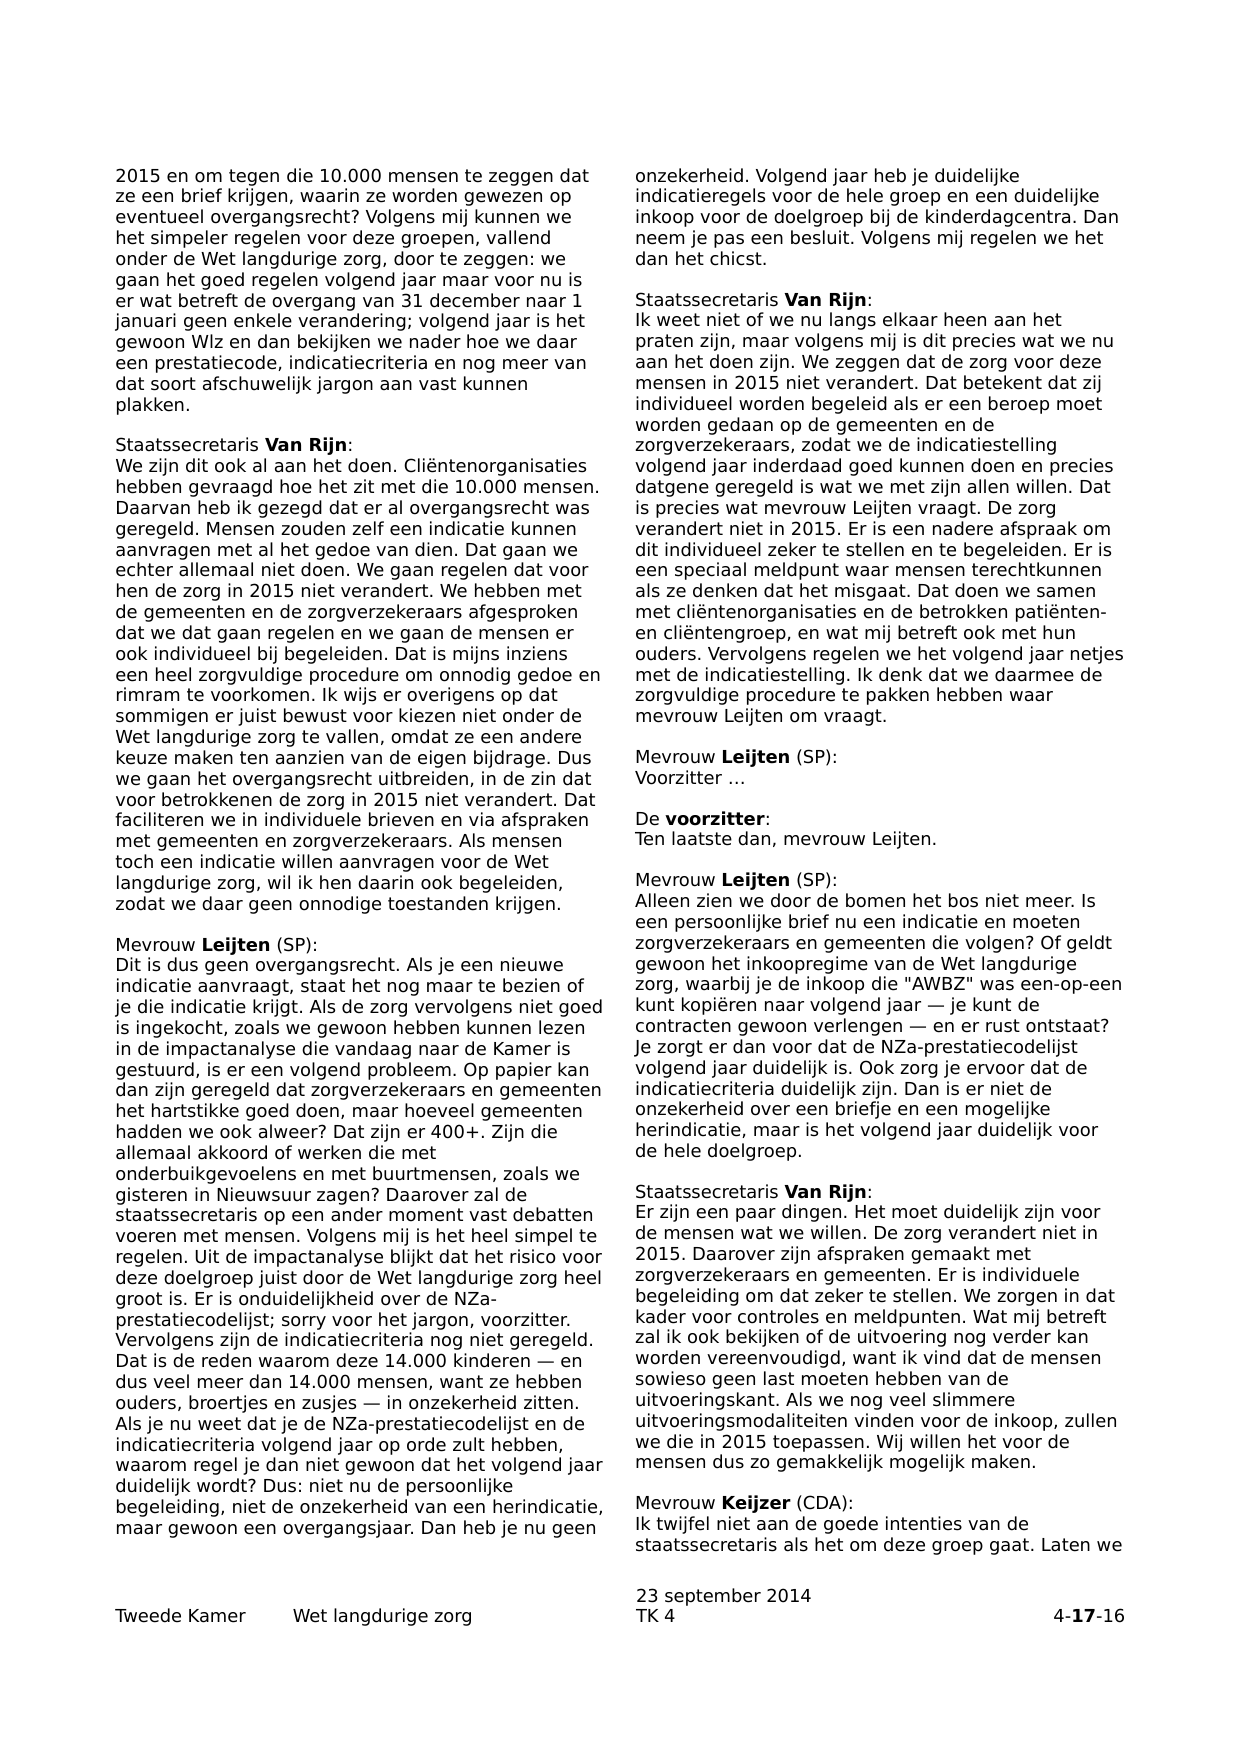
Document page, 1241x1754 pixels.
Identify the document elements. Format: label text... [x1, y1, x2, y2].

text 2015 en om tegen die 10.000 mensen te zeggen dat ze een brief krijgen, waarin ze worden gewezen op eventueel overgangsrecht? Volgens mij kunnen we het simpeler regelen voor deze groepen, vallend onder de Wet langdurige zorg, door te zeggen: we gaan het goed regelen volgend jaar maar voor nu is er wat betreft de overgang van 31 december naar 1 januari geen enkele verandering; volgend jaar is het gewoon Wlz en dan bekijken we nader hoe we daar een prestatiecode, indicatiecriteria en nog meer van dat soort afschuwelijk jargon aan vast kunnen plakken. [115, 165, 605, 415]
text We zijn dit ook al aan het doen. Cliëntenorganisaties hebben gevraagd hoe het zit met die 10.000 mensen. Daarvan heb ik gezegd dat er al overgangsrecht was geregeld. Mensen zouden zelf een indicatie kunnen aanvragen met al het gedoe van dien. Dat gaan we echter allemaal niet doen. We gaan regelen dat voor hen de zorg in 2015 niet verandert. We hebben met de gemeenten en de zorgverzekeraars afgesproken dat we dat gaan regelen en we gaan de mensen er ook individueel bij begeleiden. Dat is mijns inziens een heel zorgvuldige procedure om onnodig gedoe en rimram te voorkomen. Ik wijs er overigens op dat sommigen er juist bewust voor kiezen niet onder de Wet langdurige zorg te vallen, omdat ze een andere keuze maken ten aanzien van de eigen bijdrage. Dus we gaan het overgangsrecht uitbreiden, in de zin dat voor betrokkenen de zorg in 2015 niet verandert. Dat faciliteren we in individuele brieven en via afspraken met gemeenten en zorgverzekeraars. Als mensen toch een indicatie willen aanvragen voor de Wet langdurige zorg, wil ik hen daarin ook begeleiden, zodat we daar geen onnodige toestanden krijgen. [115, 456, 605, 914]
text Staatssecretaris Van Rijn: [115, 435, 605, 456]
text Er zijn een paar dingen. Het moet duidelijk zijn voor de mensen wat we willen. De zorg verandert niet in 2015. Daarover zijn afspraken gemaakt met zorgverzekeraars en gemeenten. Er is individuele begeleiding om dat zeker te stellen. We zorgen in dat kader voor controles en meldpunten. Wat mij betreft zal ik ook bekijken of de uitvoering nog verder kan worden vereenvoudigd, want ik vind dat de mensen sowieso geen last moeten hebben van de uitvoeringskant. Als we nog veel slimmere uitvoeringsmodaliteiten vinden voor de inkoop, zullen we die in 2015 toepassen. Wij willen het voor de mensen dus zo gemakkelijk mogelijk maken. [635, 1202, 1125, 1473]
text Staatssecretaris Van Rijn: [635, 1182, 1125, 1202]
text Mevrouw Leijten (SP): [115, 934, 605, 955]
text Ik weet niet of we nu langs elkaar heen aan het praten zijn, maar volgens mij is dit precies wat we nu aan het doen zijn. We zeggen dat de zorg voor deze mensen in 2015 niet verandert. Dat betekent dat zij individueel worden begeleid als er een beroep moet worden gedaan op de gemeenten en de zorgverzekeraars, zodat we de indicatiestelling volgend jaar inderdaad goed kunnen doen en precies datgene geregeld is wat we met zijn allen willen. Dat is precies wat mevrouw Leijten vraagt. De zorg verandert niet in 2015. Er is een nadere afspraak om dit individueel zeker te stellen en te begeleiden. Er is een speciaal meldpunt waar mensen terechtkunnen als ze denken dat het misgaat. Dat doen we samen met cliëntenorganisaties en de betrokken patiënten- en cliëntengroep, en wat mij betreft ook met hun ouders. Vervolgens regelen we het volgend jaar netjes met de indicatiestelling. Ik denk dat we daarmee de zorgvuldige procedure te pakken hebben waar mevrouw Leijten om vraagt. [635, 310, 1125, 727]
text Staatssecretaris Van Rijn: [635, 289, 1125, 310]
text Ten laatste dan, mevrouw Leijten. [635, 829, 1125, 850]
text Mevrouw Leijten (SP): [635, 747, 1125, 768]
text Alleen zien we door de bomen het bos niet meer. Is een persoonlijke brief nu een indicatie en moeten zorgverzekeraars en gemeenten die volgen? Of geldt gewoon het inkoopregime van de Wet langdurige zorg, waarbij je de inkoop die "AWBZ" was een-op-een kunt kopiëren naar volgend jaar — je kunt de contracten gewoon verlengen — en er rust ontstaat? Je zorgt er dan voor dat de NZa-prestatiecodelijst volgend jaar duidelijk is. Ook zorg je ervoor dat de indicatiecriteria duidelijk zijn. Dan is er niet de onzekerheid over een briefje en een mogelijke herindicatie, maar is het volgend jaar duidelijk voor de hele doelgroep. [635, 891, 1125, 1162]
text Mevrouw Leijten (SP): [635, 870, 1125, 891]
text Voorzitter … [635, 768, 1125, 788]
text onzekerheid. Volgend jaar heb je duidelijke indicatieregels voor de hele groep en een duidelijke inkoop voor de doelgroep bij de kinderdagcentra. Dan neem je pas een besluit. Volgens mij regelen we het dan het chicst. [635, 165, 1125, 269]
text Ik twijfel niet aan de goede intenties van de staatssecretaris als het om deze groep gaat. Laten we [635, 1514, 1125, 1556]
text Dit is dus geen overgangsrecht. Als je een nieuwe indicatie aanvraagt, staat het nog maar te bezien of je die indicatie krijgt. Als de zorg vervolgens niet goed is ingekocht, zoals we gewoon hebben kunnen lezen in de impactanalyse die vandaag naar de Kamer is gestuurd, is er een volgend probleem. Op papier kan dan zijn geregeld dat zorgverzekeraars en gemeenten het hartstikke goed doen, maar hoeveel gemeenten hadden we ook alweer? Dat zijn er 400+. Zijn die allemaal akkoord of werken die met onderbuikgevoelens en met buurtmensen, zoals we gisteren in Nieuwsuur zagen? Daarover zal de staatssecretaris op een ander moment vast debatten voeren met mensen. Volgens mij is het heel simpel te regelen. Uit de impactanalyse blijkt dat het risico voor deze doelgroep juist door de Wet langdurige zorg heel groot is. Er is onduidelijkheid over de NZa-prestatiecodelijst; sorry voor het jargon, voorzitter. Vervolgens zijn de indicatiecriteria nog niet geregeld. Dat is de reden waarom deze 14.000 kinderen — en dus veel meer dan 14.000 mensen, want ze hebben ouders, broertjes en zusjes — in onzekerheid zitten. Als je nu weet dat je de NZa-prestatiecodelijst en de indicatiecriteria volgend jaar op orde zult hebben, waarom regel je dan niet gewoon dat het volgend jaar duidelijk wordt? Dus: niet nu de persoonlijke begeleiding, niet de onzekerheid van een herindicatie, maar gewoon een overgangsjaar. Dan heb je nu geen [115, 955, 605, 1538]
text De voorzitter: [635, 808, 1125, 829]
text Mevrouw Keijzer (CDA): [635, 1493, 1125, 1514]
